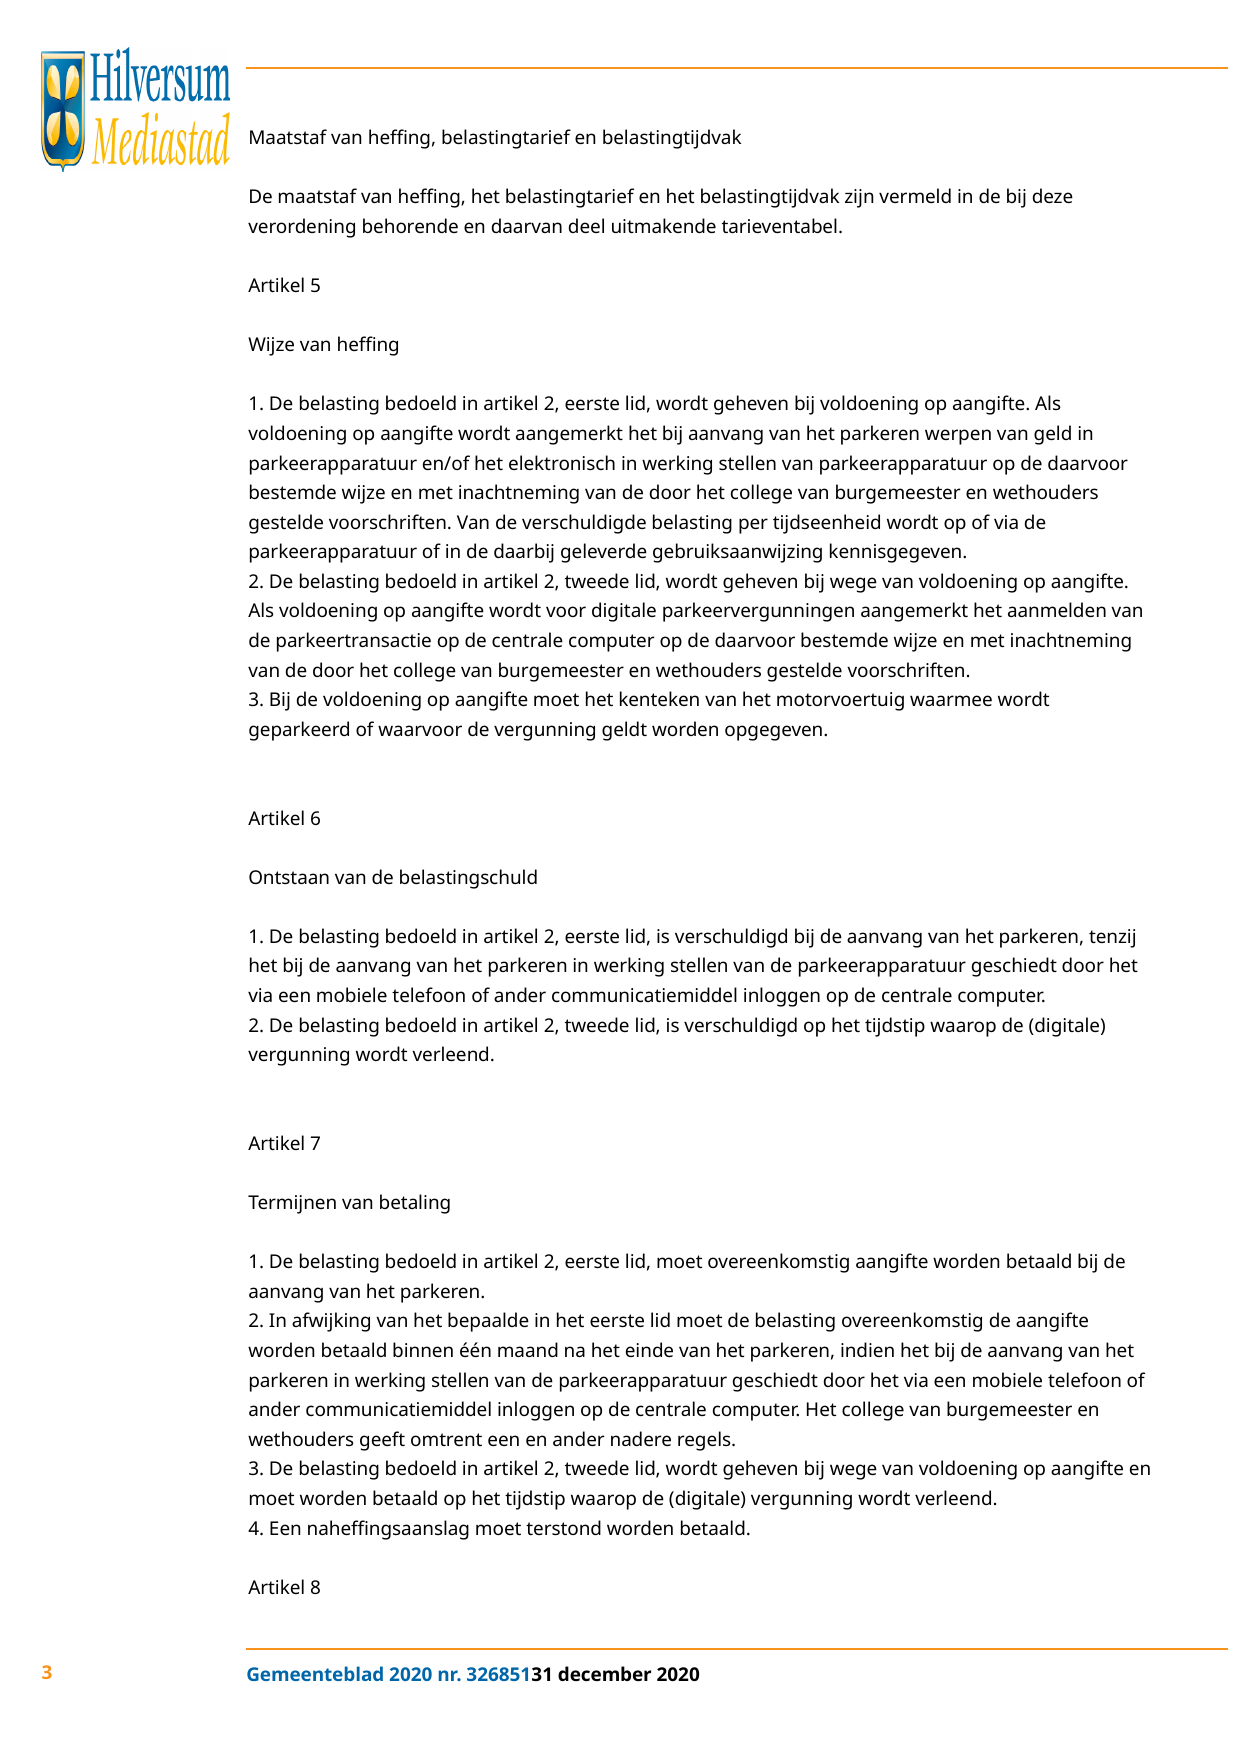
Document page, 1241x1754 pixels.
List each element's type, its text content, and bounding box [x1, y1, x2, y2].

text 1. De belasting bedoeld in artikel 2, eerste lid, is verschuldigd bij de aanvang van het parkeren, tenzij het bij de aanvang van het parkeren in werking stellen van de parkeerapparatuur geschiedt door het via een mobiele telefoon of ander communicatiemiddel inloggen op de centrale computer. [248, 923, 1152, 1008]
text Wijze van heffing [248, 331, 1152, 357]
text Termijnen van betaling [248, 1189, 1152, 1215]
text 1. De belasting bedoeld in artikel 2, eerste lid, moet overeenkomstig aangifte worden betaald bij de aanvang van het parkeren. [248, 1248, 1152, 1304]
text 3. De belasting bedoeld in artikel 2, tweede lid, wordt geheven bij wege van voldoening op aangifte en moet worden betaald op het tijdstip waarop de (digitale) vergunning wordt verleend. [248, 1456, 1152, 1511]
picture [41, 47, 231, 172]
text Artikel 7 [248, 1130, 1152, 1156]
text 2. De belasting bedoeld in artikel 2, tweede lid, is verschuldigd op het tijdstip waarop de (digitale) vergunning wordt verleend. [248, 1012, 1152, 1067]
text Artikel 5 [248, 272, 1152, 298]
text 3. Bij de voldoening op aangifte moet het kenteken van het motorvoertuig waarmee wordt geparkeerd of waarvoor de vergunning geldt worden opgegeven. [248, 686, 1152, 742]
text 1. De belasting bedoeld in artikel 2, eerste lid, wordt geheven bij voldoening op aangifte. Als voldoening op aangifte wordt aangemerkt het bij aanvang van het parkeren werpen van geld in parkeerapparatuur en/of het elektronisch in werking stellen van parkeerapparatuur op de daarvoor bestemde wijze en met inachtneming van de door het college van burgemeester en wethouders gestelde voorschriften. Van de verschuldigde belasting per tijdseenheid wordt op of via de parkeerapparatuur of in de daarbij geleverde gebruiksaanwijzing kennisgegeven. [248, 391, 1152, 564]
text De maatstaf van heffing, het belastingtarief en het belastingtijdvak zijn vermeld in de bij deze verordening behorende en daarvan deel uitmakende tarieventabel. [248, 183, 1152, 239]
text Artikel 8 [248, 1574, 1152, 1600]
text Ontstaan van de belastingschuld [248, 864, 1152, 890]
text Artikel 6 [248, 805, 1152, 831]
text 2. De belasting bedoeld in artikel 2, tweede lid, wordt geheven bij wege van voldoening op aangifte. Als voldoening op aangifte wordt voor digitale parkeervergunningen aangemerkt het aanmelden van de parkeertransactie op de centrale computer op de daarvoor bestemde wijze en met inachtneming van de door het college van burgemeester en wethouders gestelde voorschriften. [248, 568, 1152, 683]
text 4. Een naheffingsaanslag moet terstond worden betaald. [248, 1515, 1152, 1541]
text 2. In afwijking van het bepaalde in het eerste lid moet de belasting overeenkomstig de aangifte worden betaald binnen één maand na het einde van het parkeren, indien het bij de aanvang van het parkeren in werking stellen van de parkeerapparatuur geschiedt door het via een mobiele telefoon of ander communicatiemiddel inloggen op de centrale computer. Het college van burgemeester en wethouders geeft omtrent een en ander nadere regels. [248, 1308, 1152, 1452]
text Maatstaf van heffing, belastingtarief en belastingtijdvak [248, 124, 1152, 150]
